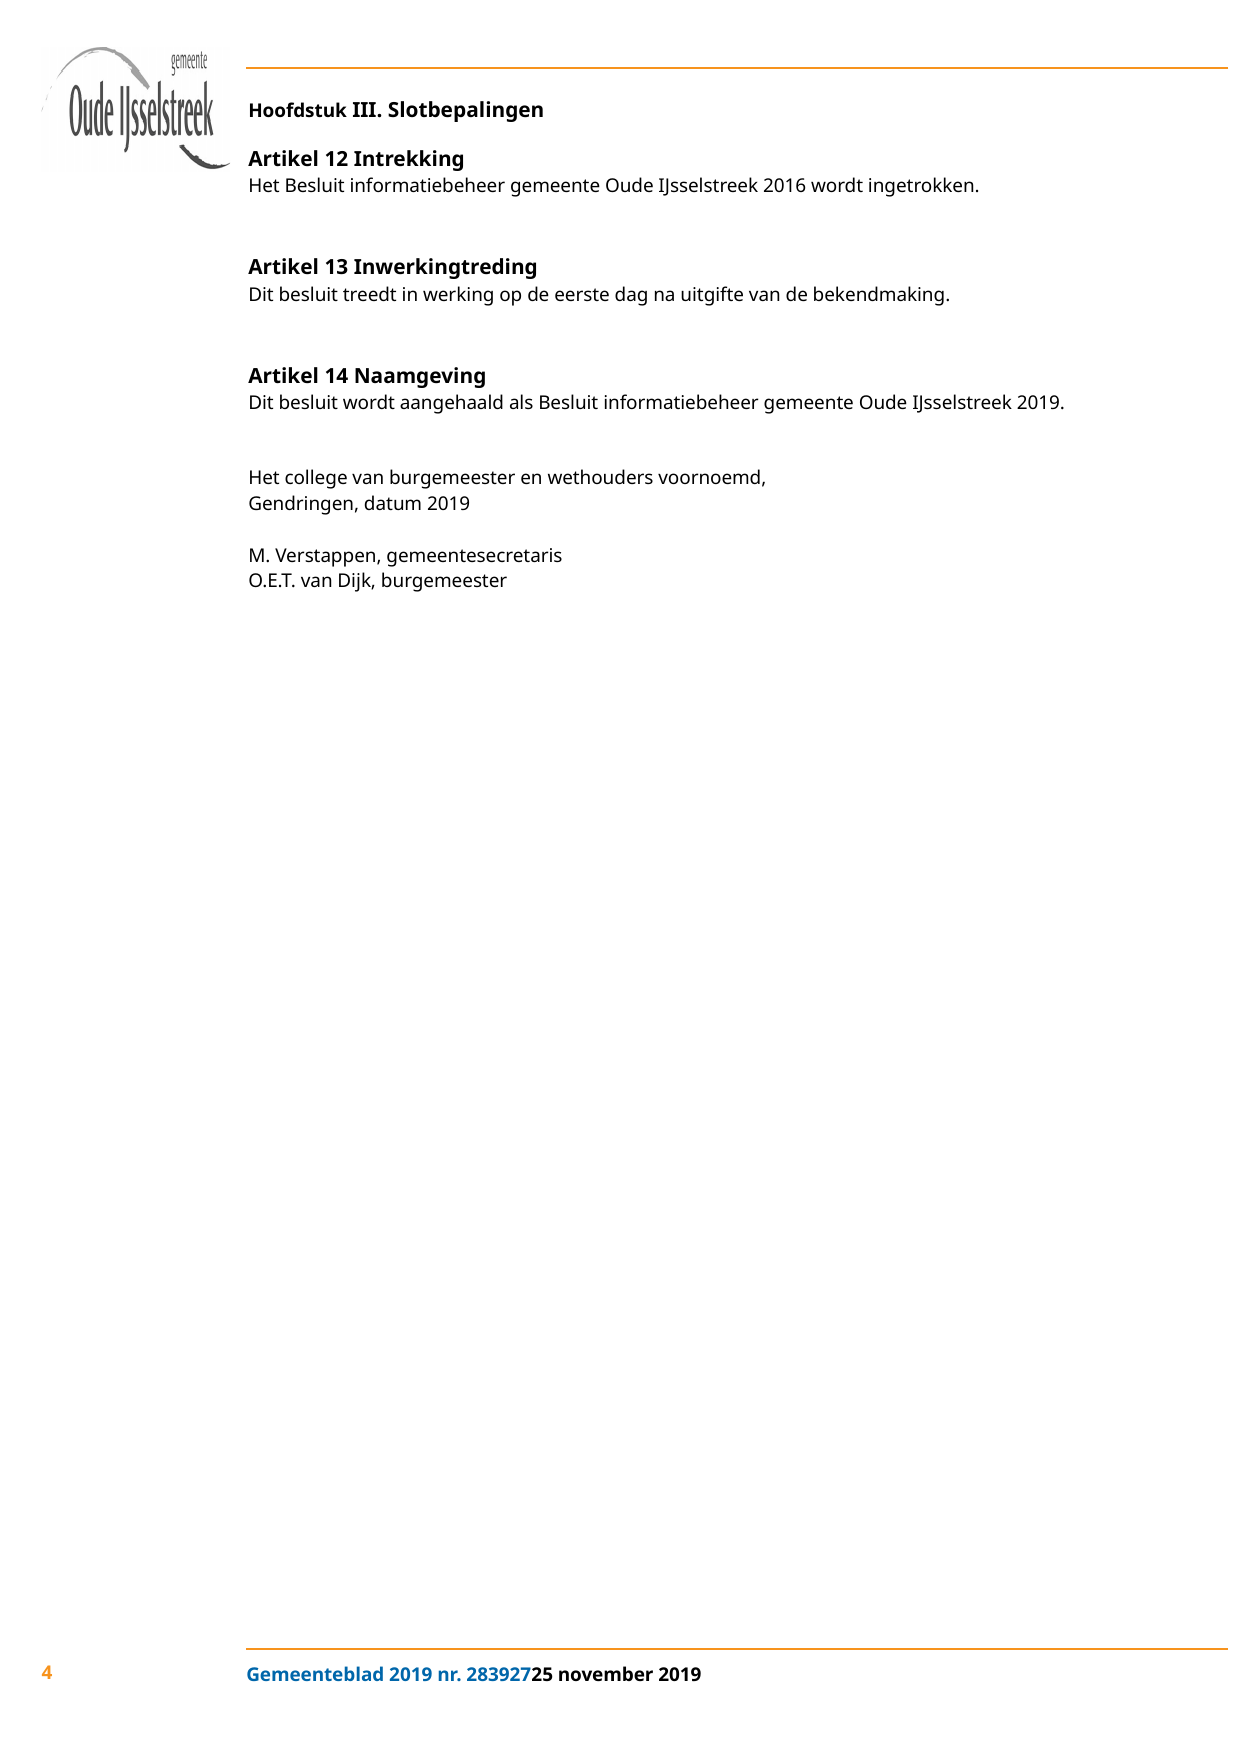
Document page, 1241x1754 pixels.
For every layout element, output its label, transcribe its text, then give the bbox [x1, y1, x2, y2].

text Artikel 13 Inwerkingtreding [248, 252, 1152, 281]
text Het college van burgemeester en wethouders voornoemd, [248, 464, 1152, 490]
text Dit besluit treedt in werking op de eerste dag na uitgifte van de bekendmaking. [248, 281, 1152, 307]
text Artikel 14 Naamgeving [248, 361, 1152, 389]
text Gendringen, datum 2019 [248, 490, 1152, 516]
picture [41, 47, 231, 172]
text M. Verstappen, gemeentesecretaris [248, 542, 1152, 567]
text O.E.T. van Dijk, burgemeester [248, 567, 1152, 593]
text Dit besluit wordt aangehaald als Besluit informatiebeheer gemeente Oude IJsselstreek 2019. [248, 389, 1152, 415]
text Hoofdstuk III. Slotbepalingen [248, 95, 1152, 123]
text Het Besluit informatiebeheer gemeente Oude IJsselstreek 2016 wordt ingetrokken. [248, 172, 1152, 198]
text Artikel 12 Intrekking [248, 144, 1152, 172]
